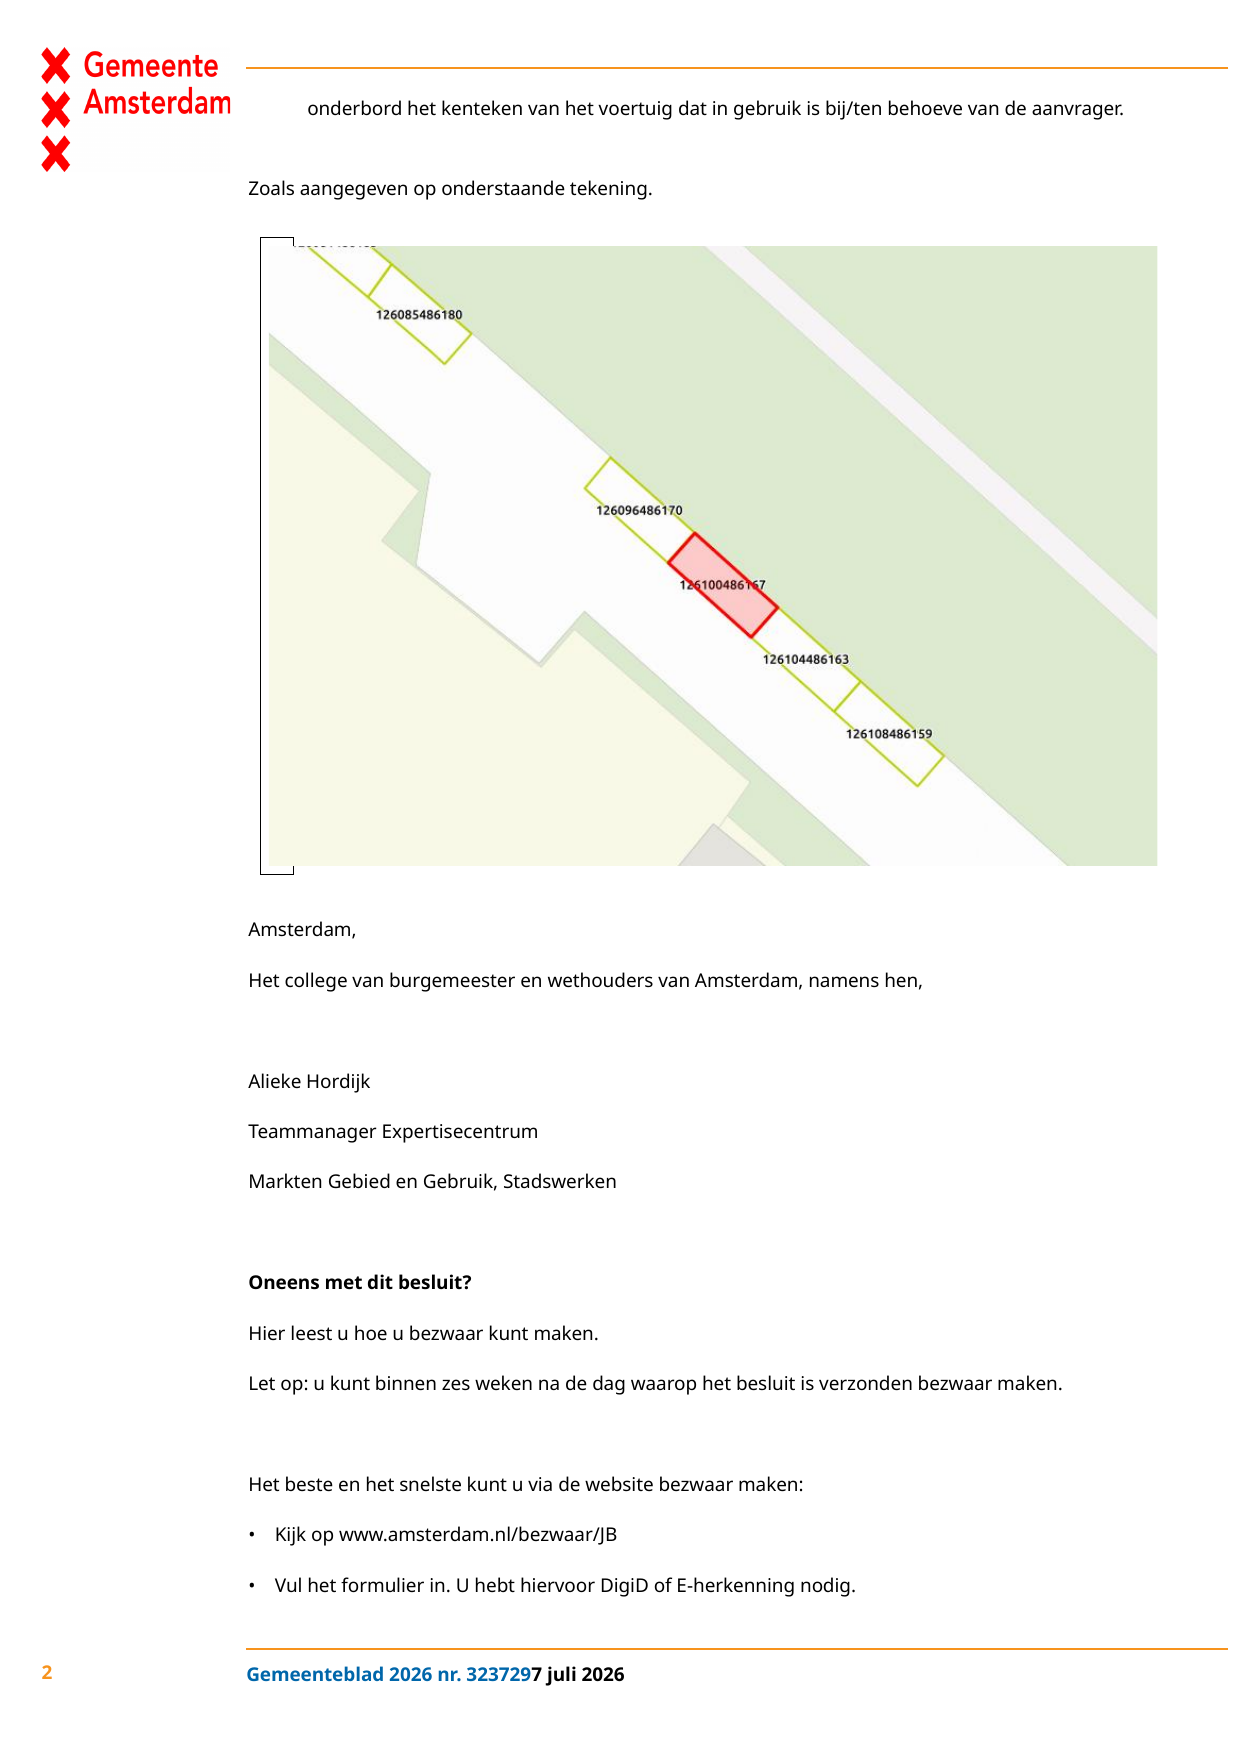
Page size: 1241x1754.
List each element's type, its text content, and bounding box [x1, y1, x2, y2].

text Hier leest u hoe u bezwaar kunt maken. [248, 1320, 1152, 1346]
picture [268, 246, 1158, 866]
text • Vul het formulier in. U hebt hiervoor DigiD of E-herkenning nodig. [248, 1572, 1152, 1598]
text Het beste en het snelste kunt u via de website bezwaar maken: [248, 1471, 1152, 1497]
text Amsterdam, [248, 917, 1152, 942]
list onderbord het kenteken van het voertuig dat in gebruik is bij/ten behoeve van de aanvrager. [248, 95, 1152, 121]
text Het college van burgemeester en wethouders van Amsterdam, namens hen, [248, 967, 1152, 993]
text • Kijk op www.amsterdam.nl/bezwaar/JB [248, 1522, 1152, 1547]
text Teammanager Expertisecentrum [248, 1118, 1152, 1144]
picture [41, 47, 231, 172]
text Markten Gebied en Gebruik, Stadswerken [248, 1169, 1152, 1194]
text Zoals aangegeven op onderstaande tekening. [248, 175, 1152, 201]
text Oneens met dit besluit? [248, 1269, 1152, 1295]
text Let op: u kunt binnen zes weken na de dag waarop het besluit is verzonden bezwaar maken. [248, 1370, 1152, 1396]
text Alieke Hordijk [248, 1068, 1152, 1094]
